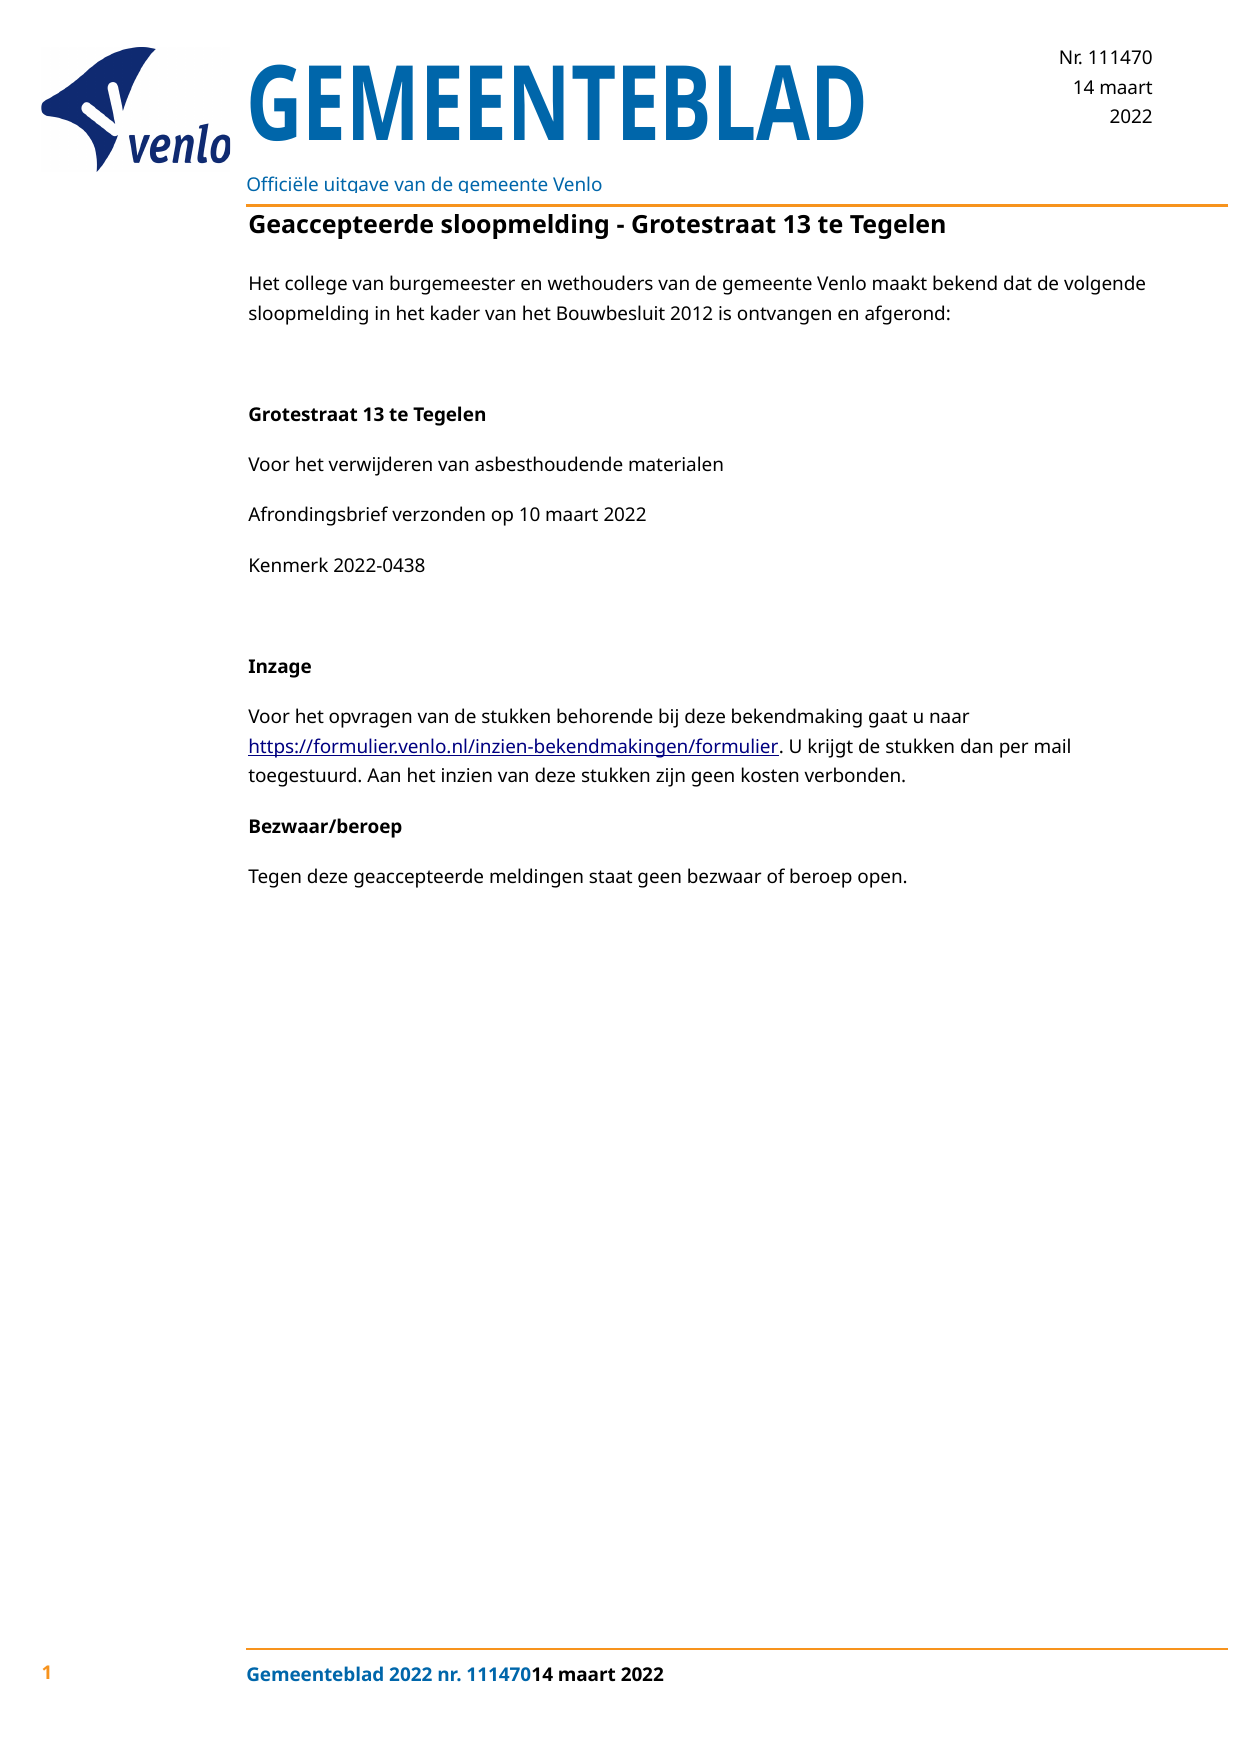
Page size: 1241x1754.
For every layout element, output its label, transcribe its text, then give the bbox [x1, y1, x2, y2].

text Voor het opvragen van de stukken behorende bij deze bekendmaking gaat u naar https://formulier.venlo.nl/inzien-bekendmakingen/formulier. U krijgt de stukken dan per mail toegestuurd. Aan het inzien van deze stukken zijn geen kosten verbonden. [248, 703, 1152, 788]
text Bezwaar/beroep [248, 813, 1152, 838]
text Kenmerk 2022-0438 [248, 552, 1152, 578]
text Voor het verwijderen van asbesthoudende materialen [248, 451, 1152, 477]
text Grotestraat 13 te Tegelen [248, 401, 1152, 426]
text Geaccepteerde sloopmelding - Grotestraat 13 te Tegelen [248, 207, 1152, 241]
text Het college van burgemeester en wethouders van de gemeente Venlo maakt bekend dat de volgende sloopmelding in het kader van het Bouwbesluit 2012 is ontvangen en afgerond: [248, 270, 1152, 326]
picture [41, 47, 231, 172]
text Afrondingsbrief verzonden op 10 maart 2022 [248, 502, 1152, 527]
text Inzage [248, 653, 1152, 678]
text Tegen deze geaccepteerde meldingen staat geen bezwaar of beroep open. [248, 863, 1152, 889]
